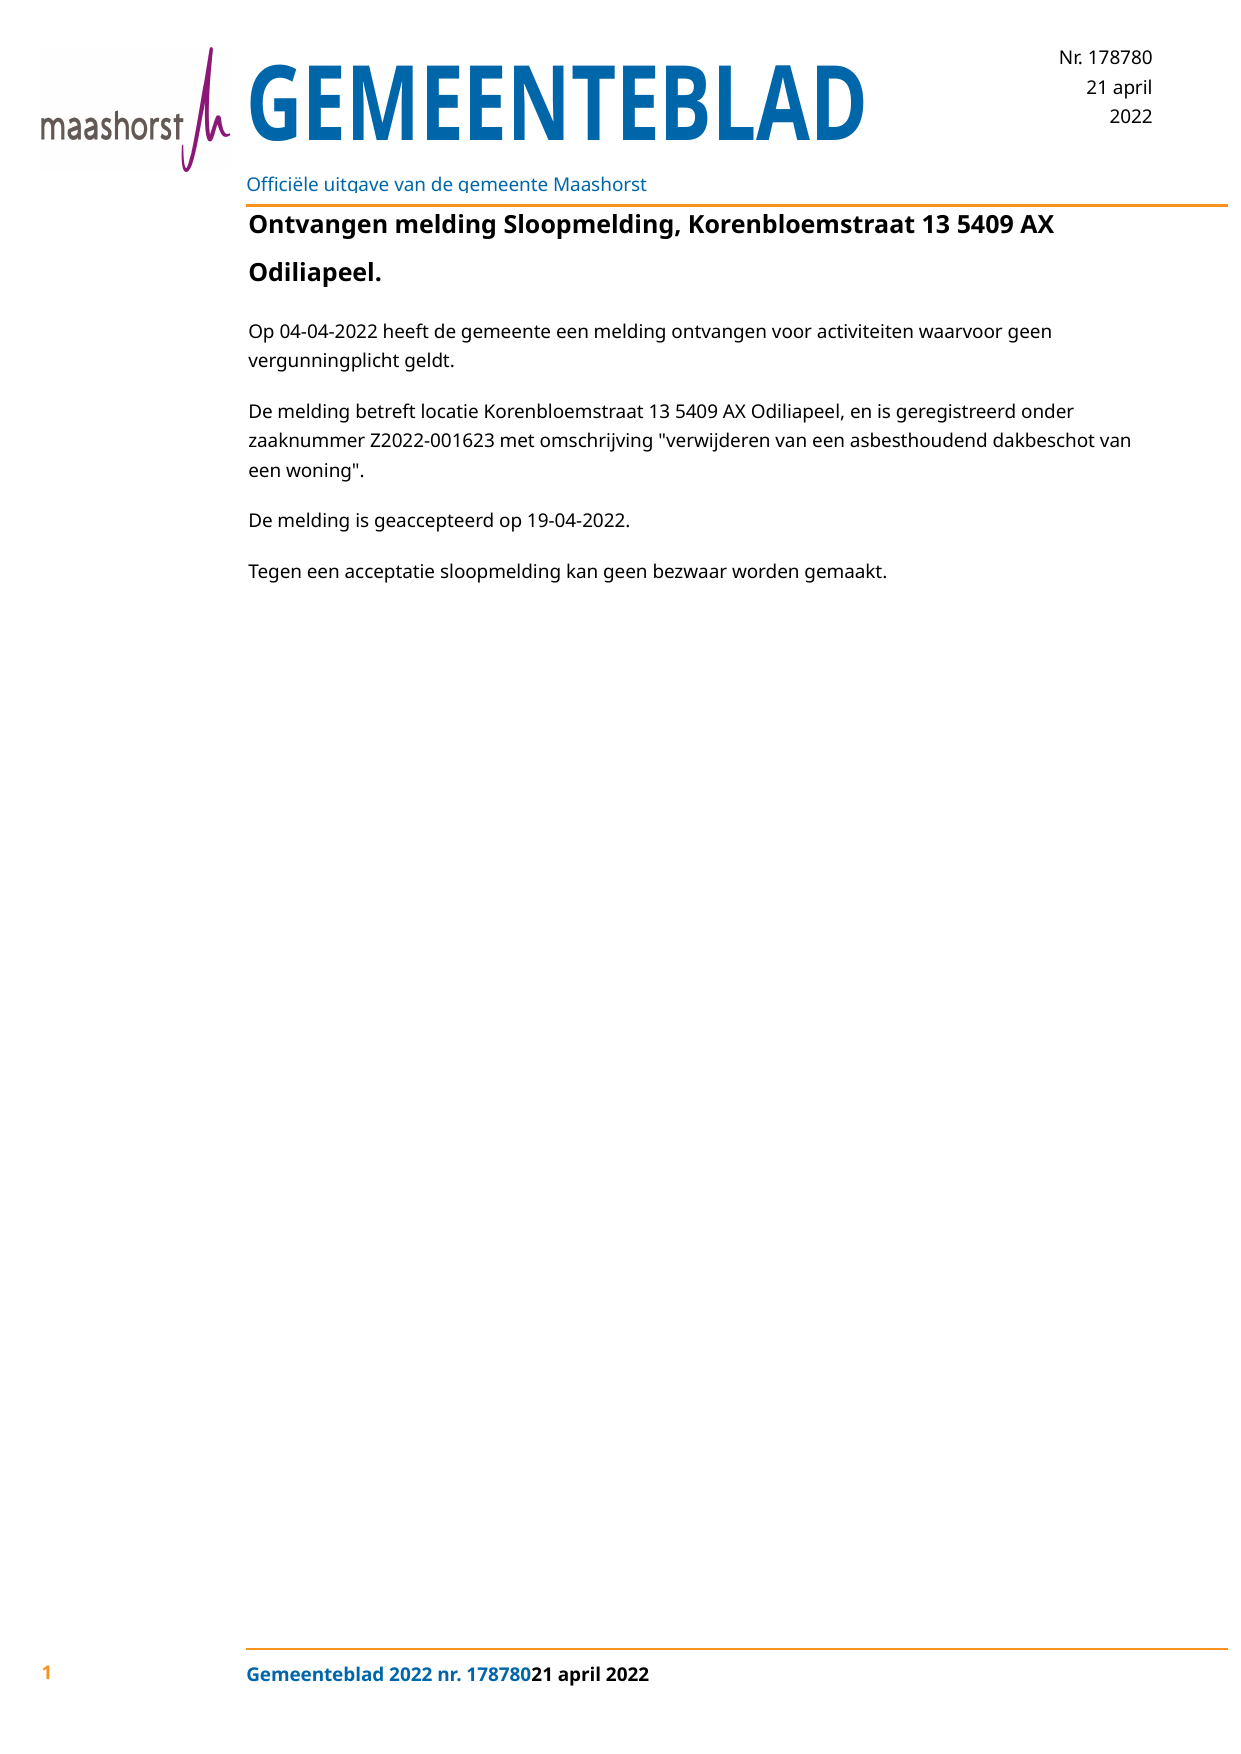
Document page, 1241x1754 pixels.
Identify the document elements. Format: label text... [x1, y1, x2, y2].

text De melding betreft locatie Korenbloemstraat 13 5409 AX Odiliapeel, en is geregistreerd onder zaaknummer Z2022-001623 met omschrijving "verwijderen van een asbesthoudend dakbeschot van een woning". [248, 398, 1152, 483]
text De melding is geaccepteerd op 19-04-2022. [248, 507, 1152, 533]
picture [41, 47, 231, 172]
text Ontvangen melding Sloopmelding, Korenbloemstraat 13 5409 AX Odiliapeel. [248, 207, 1152, 288]
text Tegen een acceptatie sloopmelding kan geen bezwaar worden gemaakt. [248, 558, 1152, 584]
text Op 04-04-2022 heeft de gemeente een melding ontvangen voor activiteiten waarvoor geen vergunningplicht geldt. [248, 318, 1152, 373]
